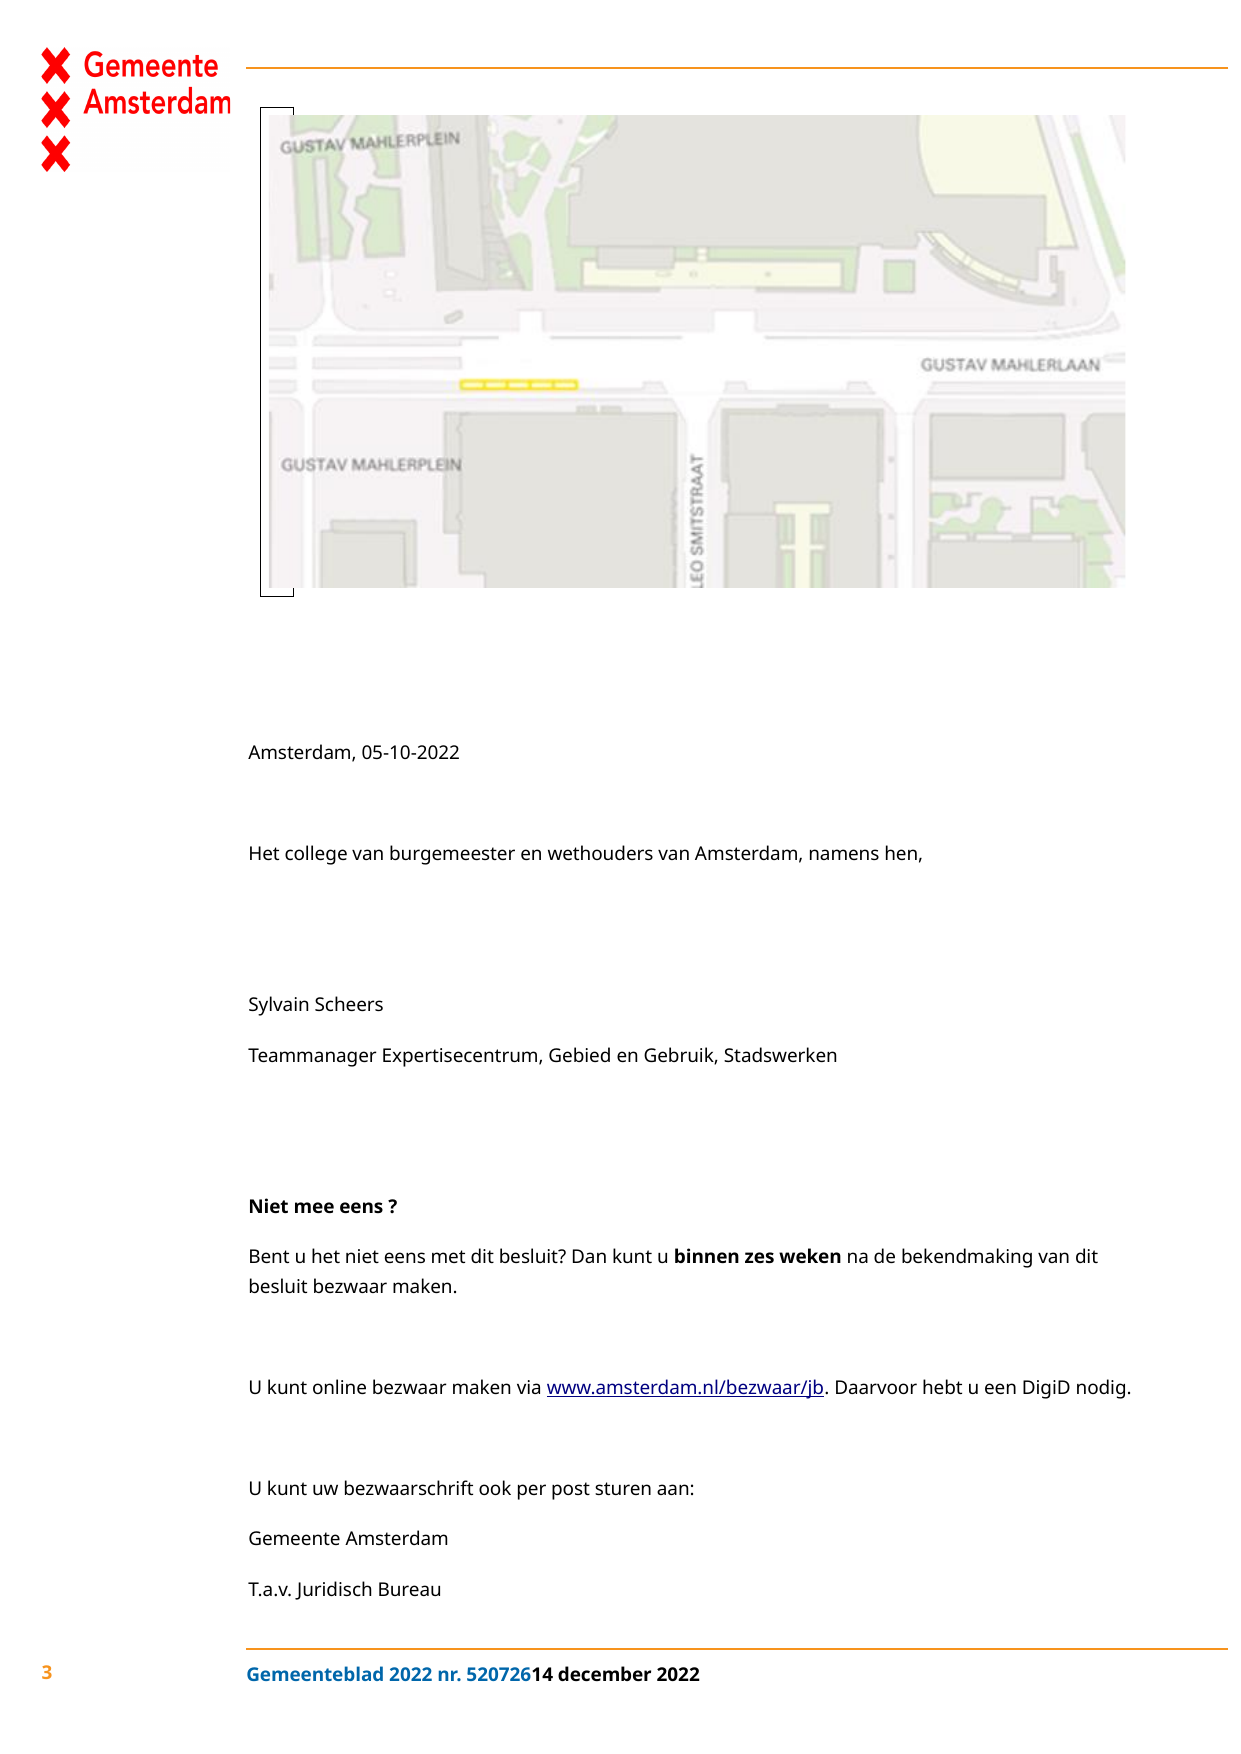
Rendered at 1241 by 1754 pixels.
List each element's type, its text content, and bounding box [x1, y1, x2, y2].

text T.a.v. Juridisch Bureau [248, 1576, 1152, 1601]
text Amsterdam, 05-10-2022 [248, 739, 1152, 765]
text Gemeente Amsterdam [248, 1525, 1152, 1551]
text Niet mee eens ? [248, 1193, 1152, 1219]
text U kunt online bezwaar maken via www.amsterdam.nl/bezwaar/jb. Daarvoor hebt u een DigiD nodig. [248, 1374, 1152, 1400]
text Het college van burgemeester en wethouders van Amsterdam, namens hen, [248, 840, 1152, 866]
text Teammanager Expertisecentrum, Gebied en Gebruik, Stadswerken [248, 1042, 1152, 1068]
picture [268, 115, 1131, 588]
text U kunt uw bezwaarschrift ook per post sturen aan: [248, 1475, 1152, 1501]
picture [41, 47, 231, 172]
text Bent u het niet eens met dit besluit? Dan kunt u binnen zes weken na de bekendmaking van dit besluit bezwaar maken. [248, 1244, 1152, 1299]
text Sylvain Scheers [248, 992, 1152, 1017]
